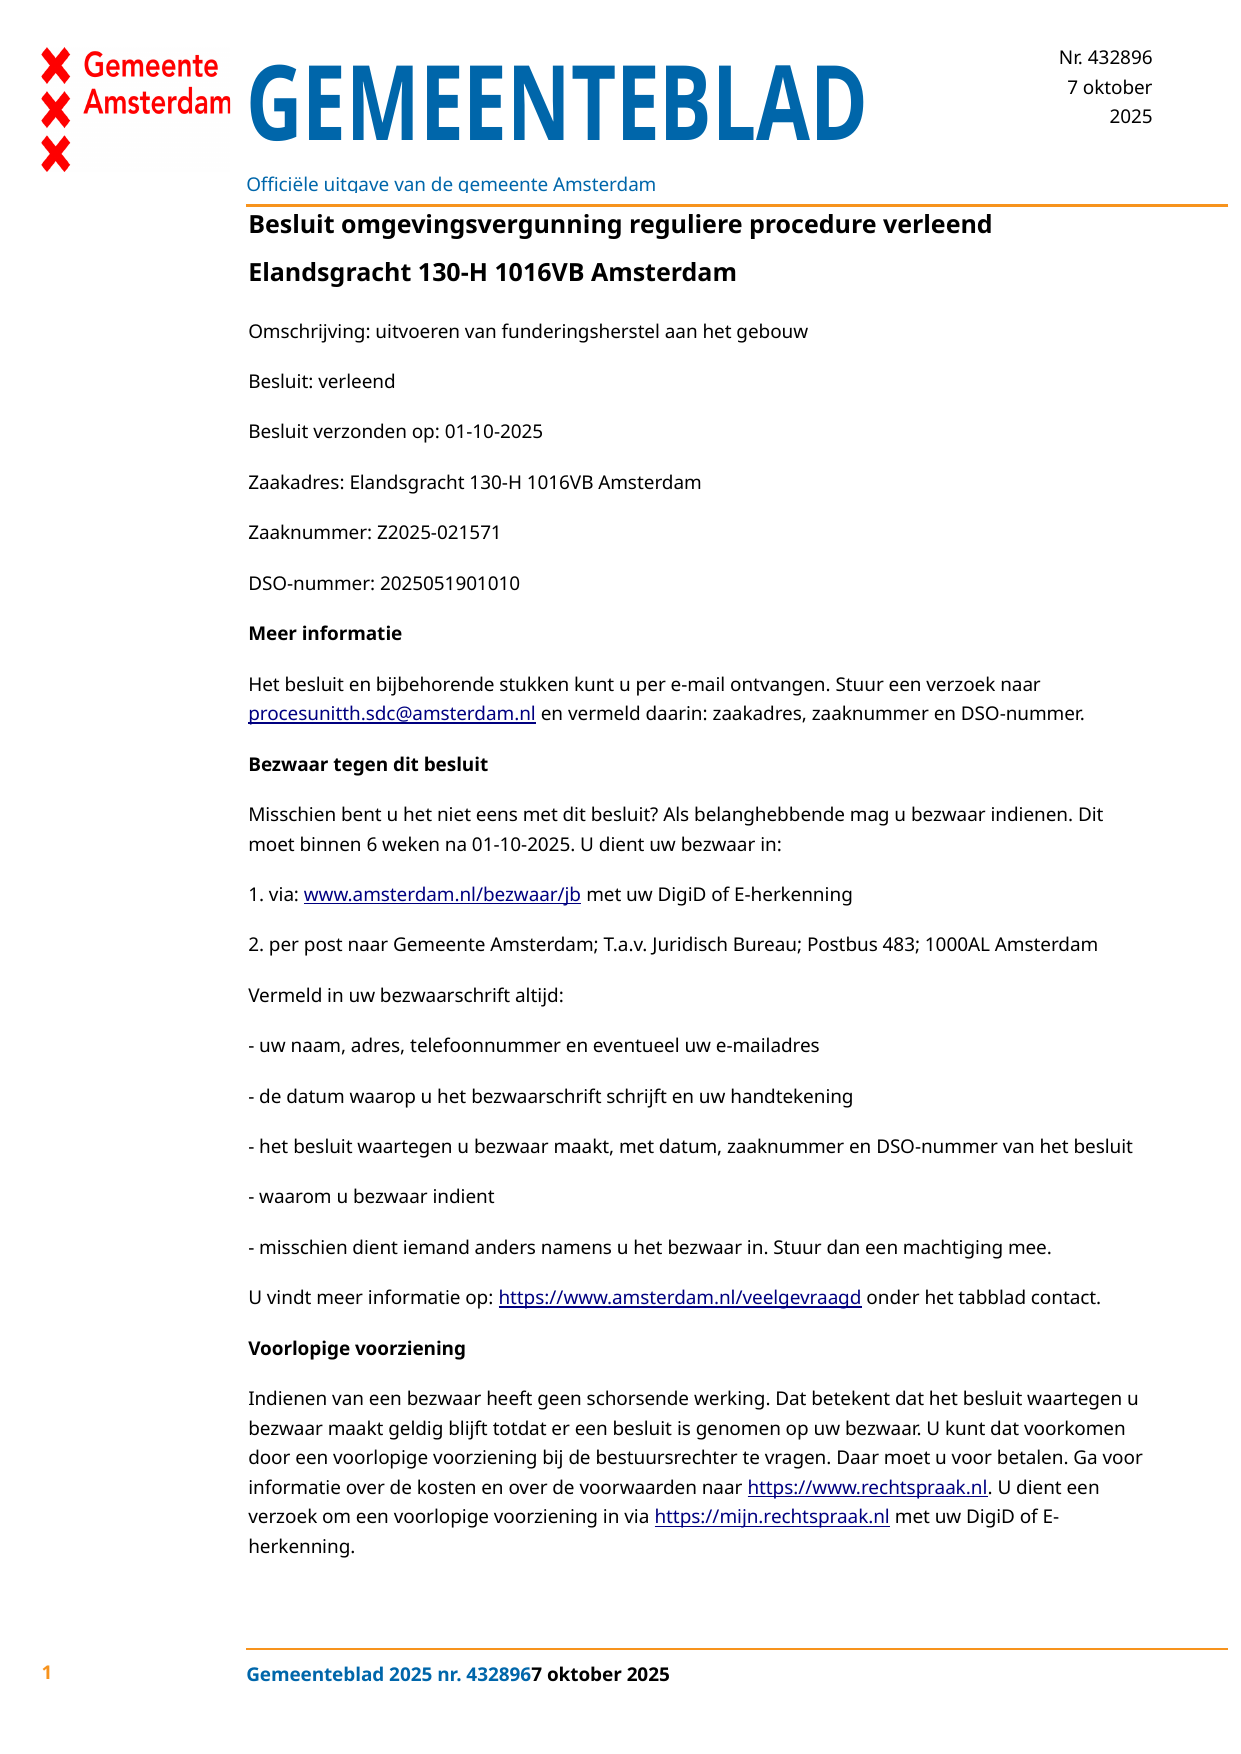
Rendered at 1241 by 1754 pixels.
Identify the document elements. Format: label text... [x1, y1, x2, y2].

text Besluit verzonden op: 01-10-2025 [248, 419, 1152, 444]
text Zaakadres: Elandsgracht 130-H 1016VB Amsterdam [248, 469, 1152, 495]
text - uw naam, adres, telefoonnummer en eventueel uw e-mailadres [248, 1032, 1152, 1058]
text Besluit: verleend [248, 368, 1152, 394]
text Besluit omgevingsvergunning reguliere procedure verleend Elandsgracht 130-H 1016VB Amsterdam [248, 207, 1152, 288]
text - waarom u bezwaar indient [248, 1184, 1152, 1209]
text Bezwaar tegen dit besluit [248, 751, 1152, 777]
text Vermeld in uw bezwaarschrift altijd: [248, 982, 1152, 1008]
text DSO-nummer: 2025051901010 [248, 570, 1152, 596]
text 1. via: www.amsterdam.nl/bezwaar/jb met uw DigiD of E-herkenning [248, 881, 1152, 907]
text 2. per post naar Gemeente Amsterdam; T.a.v. Juridisch Bureau; Postbus 483; 1000AL Amsterdam [248, 932, 1152, 957]
text - misschien dient iemand anders namens u het bezwaar in. Stuur dan een machtiging mee. [248, 1234, 1152, 1260]
text U vindt meer informatie op: https://www.amsterdam.nl/veelgevraagd onder het tabblad contact. [248, 1284, 1152, 1310]
text Misschien bent u het niet eens met dit besluit? Als belanghebbende mag u bezwaar indienen. Dit moet binnen 6 weken na 01-10-2025. U dient uw bezwaar in: [248, 801, 1152, 857]
text Voorlopige voorziening [248, 1335, 1152, 1361]
text - de datum waarop u het bezwaarschrift schrijft en uw handtekening [248, 1083, 1152, 1109]
picture [41, 47, 231, 172]
text Zaaknummer: Z2025-021571 [248, 519, 1152, 545]
text Indienen van een bezwaar heeft geen schorsende werking. Dat betekent dat het besluit waartegen u bezwaar maakt geldig blijft totdat er een besluit is genomen op uw bezwaar. U kunt dat voorkomen door een voorlopige voorziening bij de bestuursrechter te vragen. Daar moet u voor betalen. Ga voor informatie over de kosten en over de voorwaarden naar https://www.rechtspraak.nl. U dient een verzoek om een voorlopige voorziening in via https://mijn.rechtspraak.nl met uw DigiD of E-herkenning. [248, 1385, 1152, 1559]
text Omschrijving: uitvoeren van funderingsherstel aan het gebouw [248, 318, 1152, 344]
text Meer informatie [248, 620, 1152, 646]
text - het besluit waartegen u bezwaar maakt, met datum, zaaknummer en DSO-nummer van het besluit [248, 1133, 1152, 1159]
text Het besluit en bijbehorende stukken kunt u per e-mail ontvangen. Stuur een verzoek naar procesunitth.sdc@amsterdam.nl en vermeld daarin: zaakadres, zaaknummer en DSO-nummer. [248, 671, 1152, 726]
